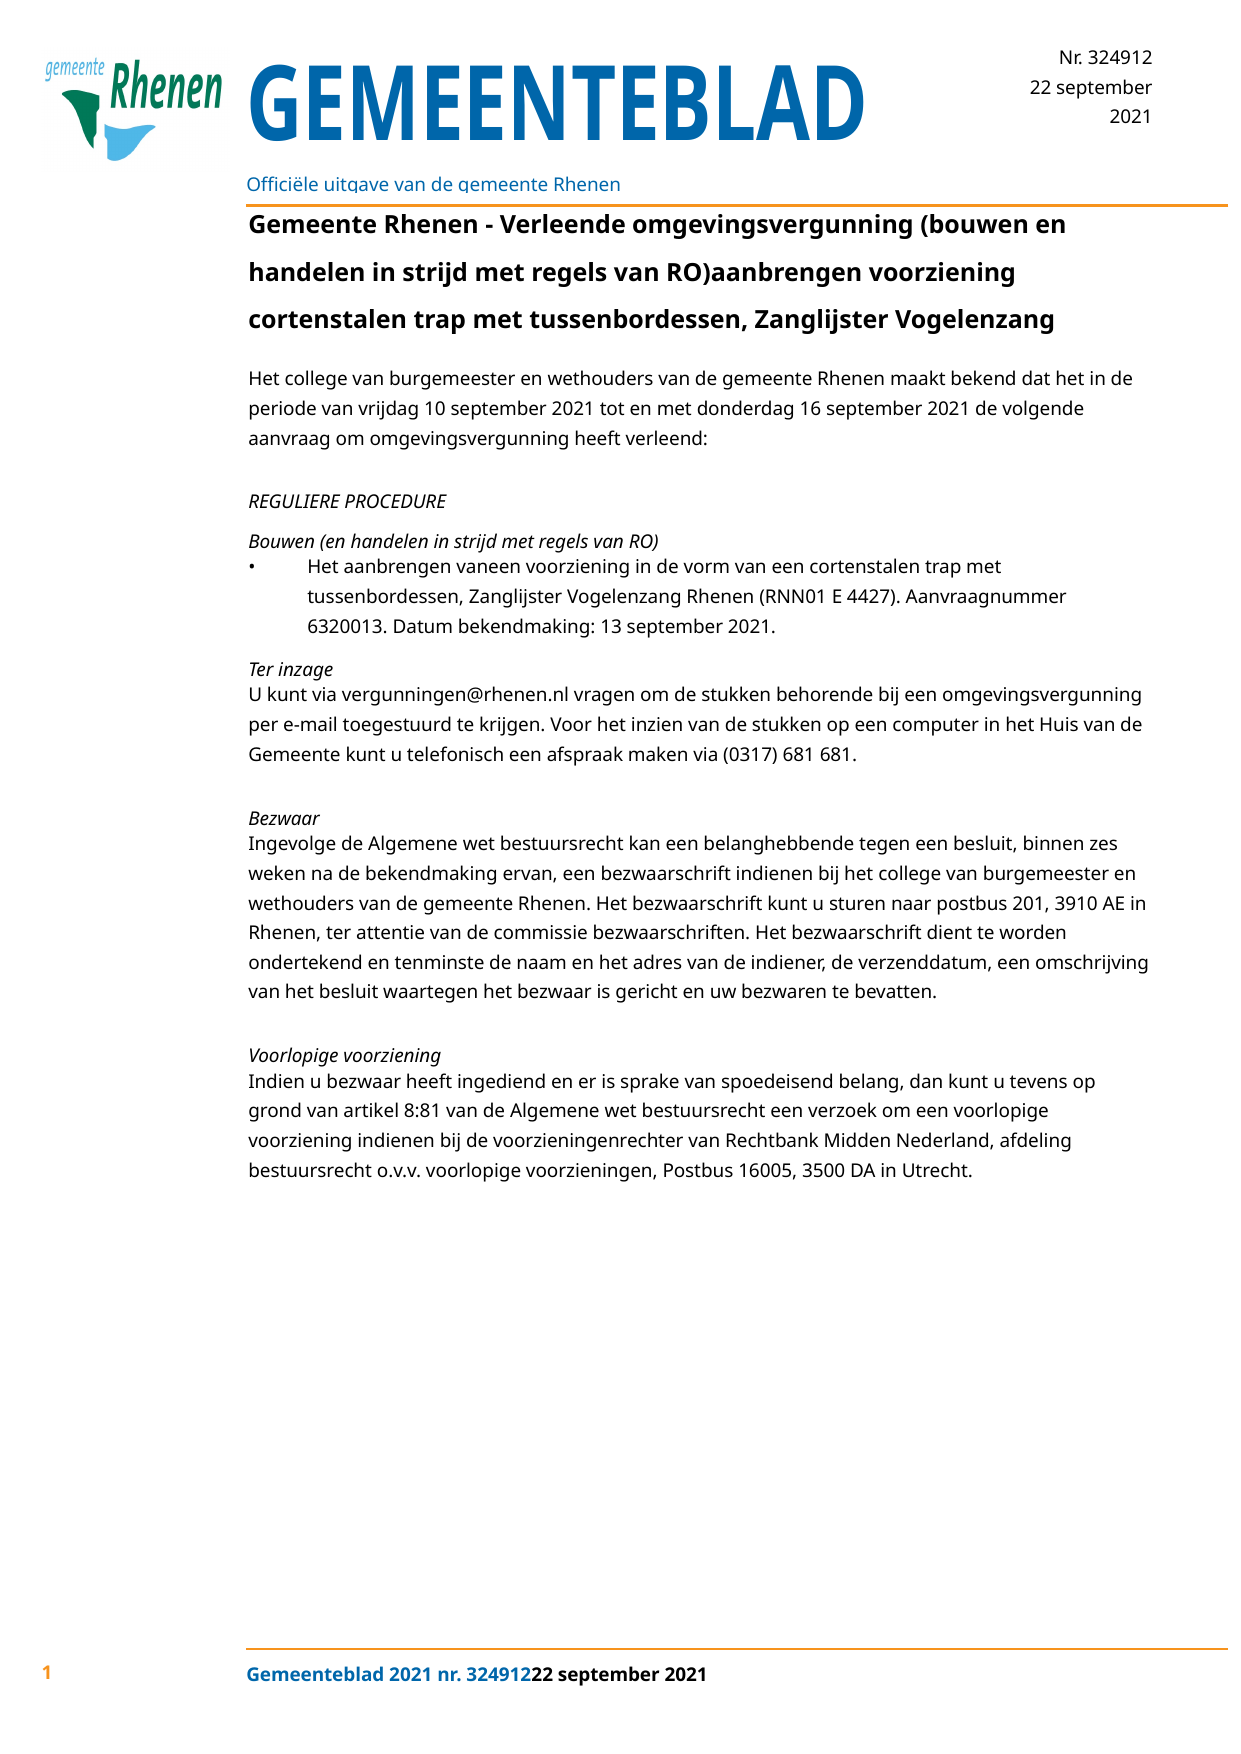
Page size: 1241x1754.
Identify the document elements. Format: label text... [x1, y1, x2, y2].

text Voorlopige voorziening [248, 1042, 1152, 1068]
text Indien u bezwaar heeft ingediend en er is sprake van spoedeisend belang, dan kunt u tevens op grond van artikel 8:81 van de Algemene wet bestuursrecht een verzoek om een voorlopige voorziening indienen bij de voorzieningenrechter van Rechtbank Midden Nederland, afdeling bestuursrecht o.v.v. voorlopige voorzieningen, Postbus 16005, 3500 DA in Utrecht. [248, 1068, 1152, 1183]
text Ter inzage [248, 656, 1152, 682]
text Bouwen (en handelen in strijd met regels van RO) [248, 528, 1152, 554]
text Bezwaar [248, 805, 1152, 831]
list Het aanbrengen vaneen voorziening in de vorm van een cortenstalen trap met tussenbordessen, Zanglijster Vogelenzang Rhenen (RNN01 E 4427). Aanvraagnummer 6320013. Datum bekendmaking: 13 september 2021. [248, 554, 1152, 638]
text Gemeente Rhenen - Verleende omgevingsvergunning (bouwen en handelen in strijd met regels van RO)aanbrengen voorziening cortenstalen trap met tussenbordessen, Zanglijster Vogelenzang [248, 207, 1152, 336]
picture [41, 47, 231, 172]
text Ingevolge de Algemene wet bestuursrecht kan een belanghebbende tegen een besluit, binnen zes weken na de bekendmaking ervan, een bezwaarschrift indienen bij het college van burgemeester en wethouders van de gemeente Rhenen. Het bezwaarschrift kunt u sturen naar postbus 201, 3910 AE in Rhenen, ter attentie van de commissie bezwaarschriften. Het bezwaarschrift dient te worden ondertekend en tenminste de naam en het adres van de indiener, de verzenddatum, een omschrijving van het besluit waartegen het bezwaar is gericht en uw bezwaren te bevatten. [248, 831, 1152, 1004]
text U kunt via vergunningen@rhenen.nl vragen om de stukken behorende bij een omgevingsvergunning per e-mail toegestuurd te krijgen. Voor het inzien van de stukken op een computer in het Huis van de Gemeente kunt u telefonisch een afspraak maken via (0317) 681 681. [248, 682, 1152, 767]
text Het college van burgemeester en wethouders van de gemeente Rhenen maakt bekend dat het in de periode van vrijdag 10 september 2021 tot en met donderdag 16 september 2021 de volgende aanvraag om omgevingsvergunning heeft verleend: [248, 366, 1152, 450]
text REGULIERE PROCEDURE [248, 489, 1152, 514]
